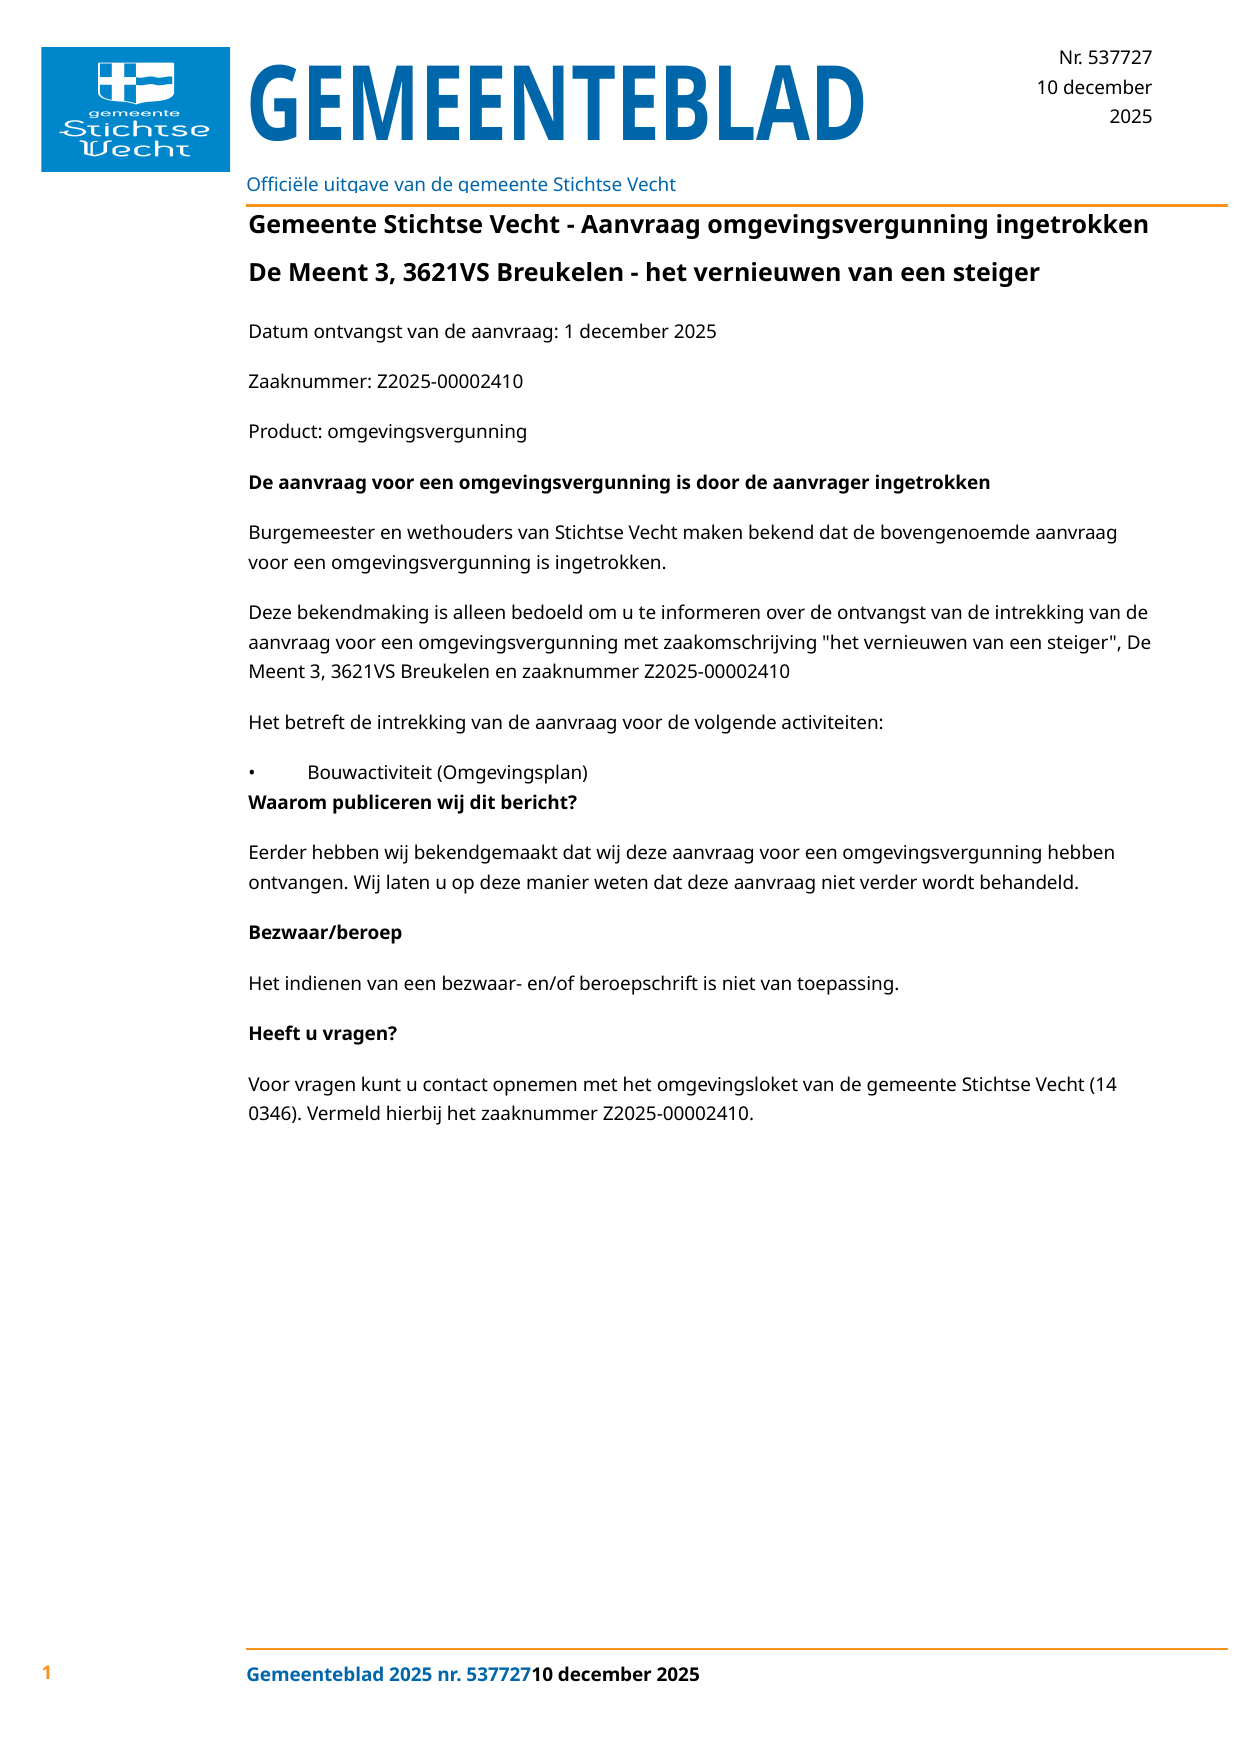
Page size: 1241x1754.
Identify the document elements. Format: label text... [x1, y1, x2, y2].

text Deze bekendmaking is alleen bedoeld om u te informeren over de ontvangst van de intrekking van de aanvraag voor een omgevingsvergunning met zaakomschrijving "het vernieuwen van een steiger", De Meent 3, 3621VS Breukelen en zaaknummer Z2025-00002410 [248, 599, 1152, 684]
text Product: omgevingsvergunning [248, 419, 1152, 444]
text Voor vragen kunt u contact opnemen met het omgevingsloket van de gemeente Stichtse Vecht (14 0346). Vermeld hierbij het zaaknummer Z2025-00002410. [248, 1071, 1152, 1126]
text Eerder hebben wij bekendgemaakt dat wij deze aanvraag voor een omgevingsvergunning hebben ontvangen. Wij laten u op deze manier weten dat deze aanvraag niet verder wordt behandeld. [248, 839, 1152, 895]
text Burgemeester en wethouders van Stichtse Vecht maken bekend dat de bovengenoemde aanvraag voor een omgevingsvergunning is ingetrokken. [248, 519, 1152, 575]
text Datum ontvangst van de aanvraag: 1 december 2025 [248, 318, 1152, 344]
list Bouwactiviteit (Omgevingsplan) [248, 759, 1152, 785]
picture [99, 63, 135, 101]
picture [137, 63, 174, 103]
text Zaaknummer: Z2025-00002410 [248, 368, 1152, 394]
text Bezwaar/beroep [248, 919, 1152, 945]
text Het betreft de intrekking van de aanvraag voor de volgende activiteiten: [248, 709, 1152, 735]
text Gemeente Stichtse Vecht - Aanvraag omgevingsvergunning ingetrokken De Meent 3, 3621VS Breukelen - het vernieuwen van een steiger [248, 207, 1152, 288]
text Waarom publiceren wij dit bericht? [248, 789, 1152, 815]
text De aanvraag voor een omgevingsvergunning is door de aanvrager ingetrokken [248, 469, 1152, 495]
text Heeft u vragen? [248, 1020, 1152, 1046]
text Het indienen van een bezwaar- en/of beroepschrift is niet van toepassing. [248, 970, 1152, 996]
